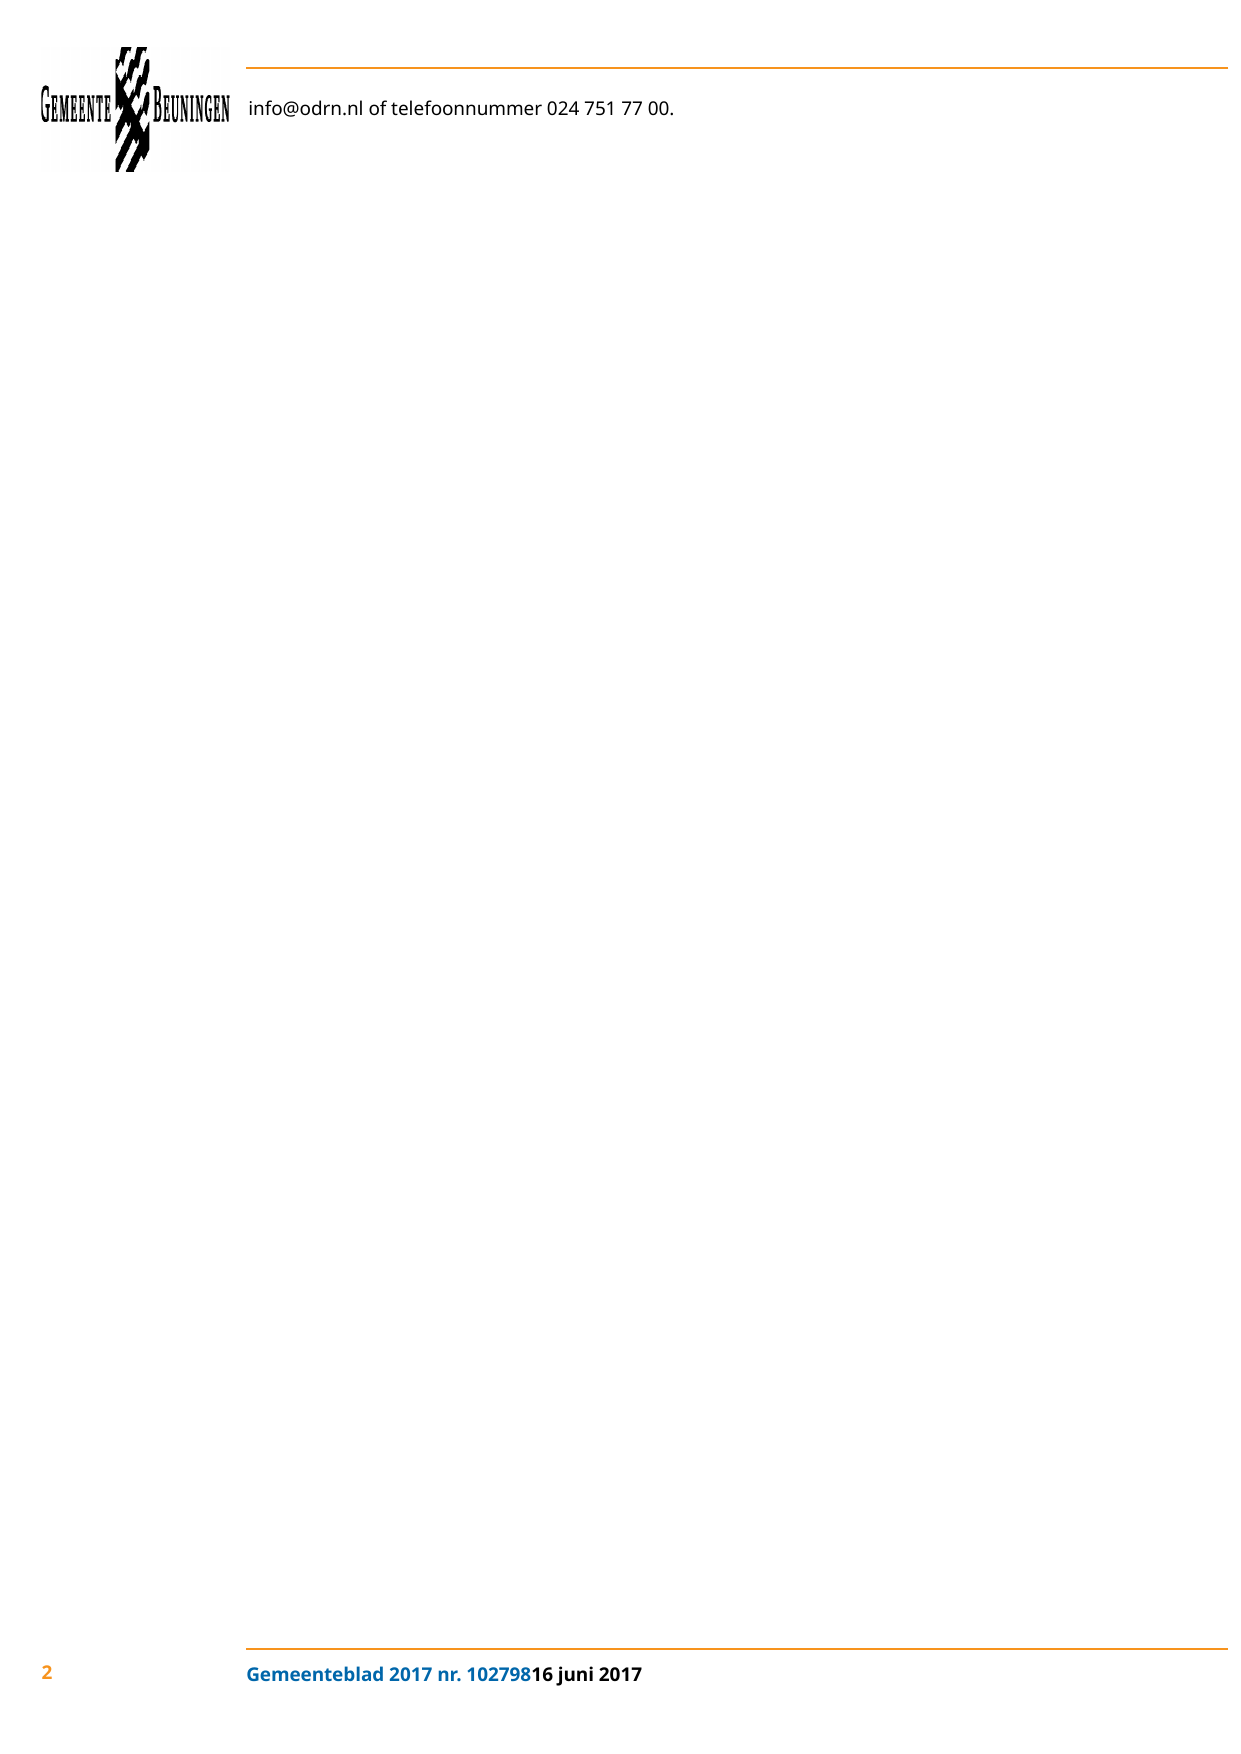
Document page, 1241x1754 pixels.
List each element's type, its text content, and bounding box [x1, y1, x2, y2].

text info@odrn.nl of telefoonnummer 024 751 77 00. [248, 95, 1152, 121]
picture [41, 47, 231, 172]
